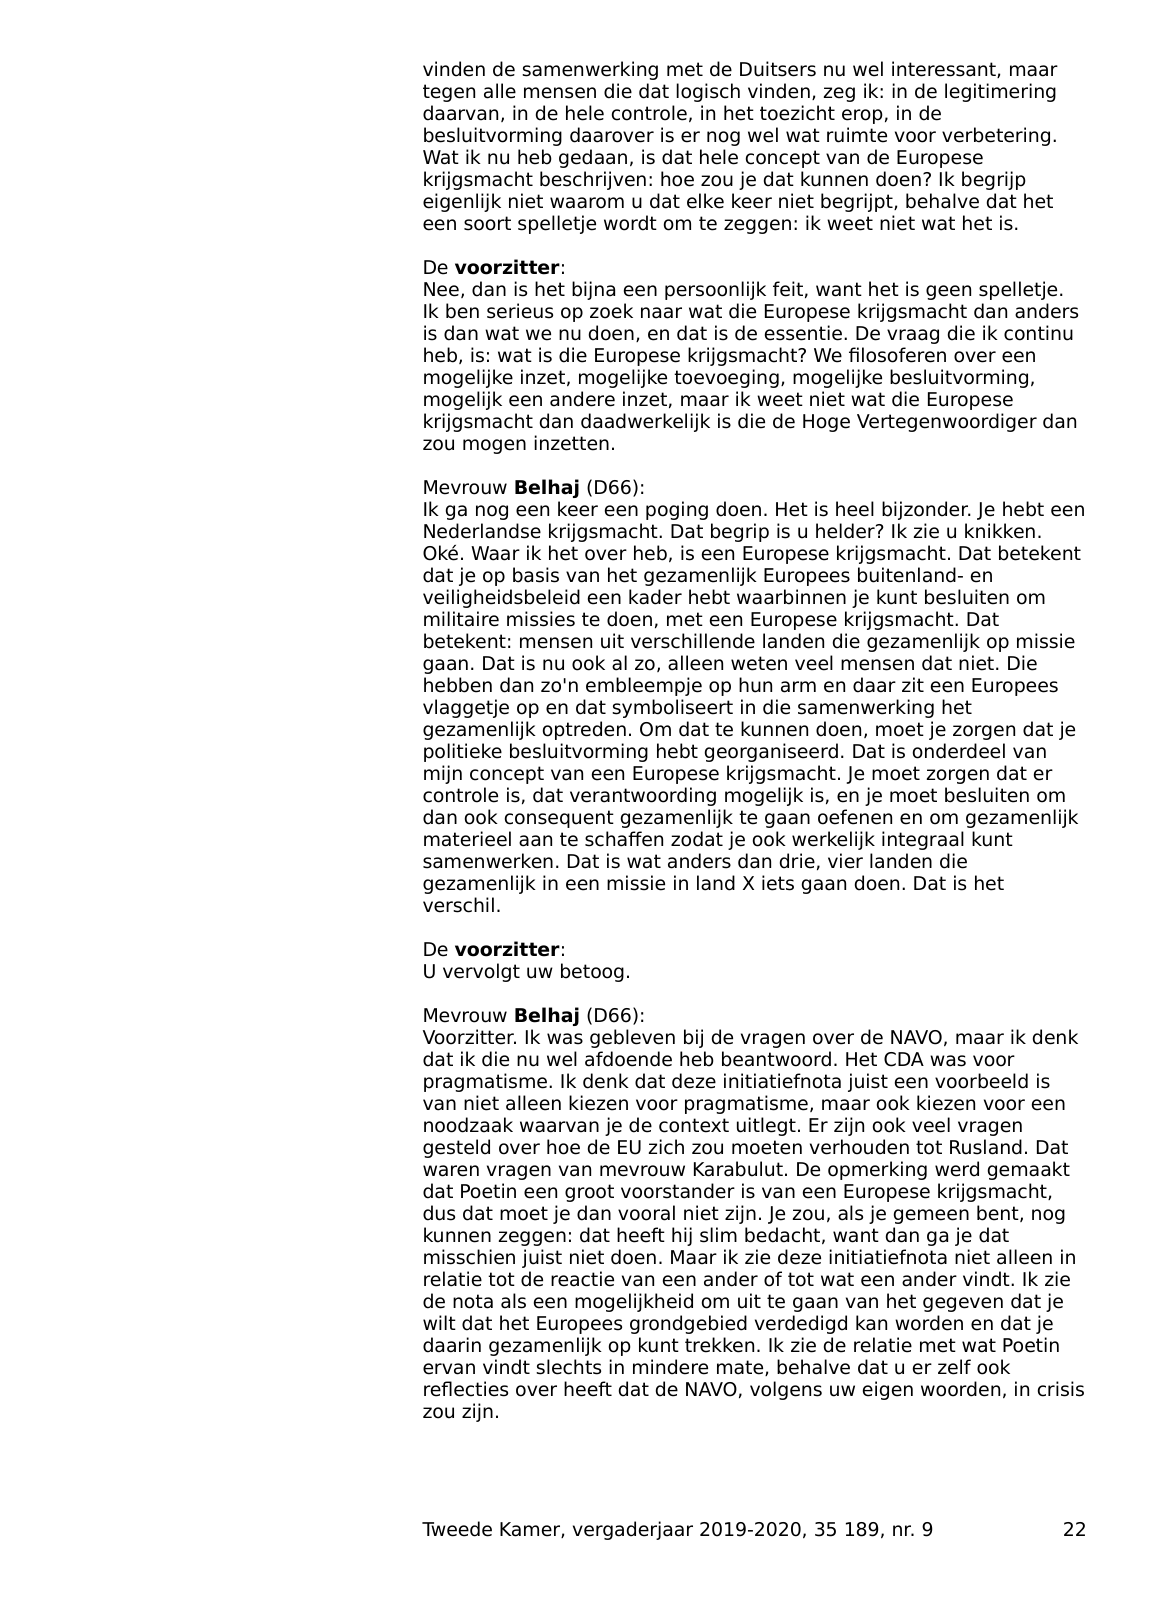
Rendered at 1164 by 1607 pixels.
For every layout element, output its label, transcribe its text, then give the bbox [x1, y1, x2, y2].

text vinden de samenwerking met de Duitsers nu wel interessant, maar tegen alle mensen die dat logisch vinden, zeg ik: in de legitimering daarvan, in de hele controle, in het toezicht erop, in de besluitvorming daarover is er nog wel wat ruimte voor verbetering. Wat ik nu heb gedaan, is dat hele concept van de Europese krijgsmacht beschrijven: hoe zou je dat kunnen doen? Ik begrijp eigenlijk niet waarom u dat elke keer niet begrijpt, behalve dat het een soort spelletje wordt om te zeggen: ik weet niet wat het is. [422, 59, 1087, 235]
text De voorzitter: [422, 257, 1087, 279]
text De voorzitter: [422, 939, 1087, 961]
text Mevrouw Belhaj (D66): [422, 477, 1087, 499]
text Voorzitter. Ik was gebleven bij de vragen over de NAVO, maar ik denk dat ik die nu wel afdoende heb beantwoord. Het CDA was voor pragmatisme. Ik denk dat deze initiatiefnota juist een voorbeeld is van niet alleen kiezen voor pragmatisme, maar ook kiezen voor een noodzaak waarvan je de context uitlegt. Er zijn ook veel vragen gesteld over hoe de EU zich zou moeten verhouden tot Rusland. Dat waren vragen van mevrouw Karabulut. De opmerking werd gemaakt dat Poetin een groot voorstander is van een Europese krijgsmacht, dus dat moet je dan vooral niet zijn. Je zou, als je gemeen bent, nog kunnen zeggen: dat heeft hij slim bedacht, want dan ga je dat misschien juist niet doen. Maar ik zie deze initiatiefnota niet alleen in relatie tot de reactie van een ander of tot wat een ander vindt. Ik zie de nota als een mogelijkheid om uit te gaan van het gegeven dat je wilt dat het Europees grondgebied verdedigd kan worden en dat je daarin gezamenlijk op kunt trekken. Ik zie de relatie met wat Poetin ervan vindt slechts in mindere mate, behalve dat u er zelf ook reflecties over heeft dat de NAVO, volgens uw eigen woorden, in crisis zou zijn. [422, 1027, 1087, 1423]
text Mevrouw Belhaj (D66): [422, 1005, 1087, 1027]
text Nee, dan is het bijna een persoonlijk feit, want het is geen spelletje. Ik ben serieus op zoek naar wat die Europese krijgsmacht dan anders is dan wat we nu doen, en dat is de essentie. De vraag die ik continu heb, is: wat is die Europese krijgsmacht? We filosoferen over een mogelijke inzet, mogelijke toevoeging, mogelijke besluitvorming, mogelijk een andere inzet, maar ik weet niet wat die Europese krijgsmacht dan daadwerkelijk is die de Hoge Vertegenwoordiger dan zou mogen inzetten. [422, 279, 1087, 455]
text Ik ga nog een keer een poging doen. Het is heel bijzonder. Je hebt een Nederlandse krijgsmacht. Dat begrip is u helder? Ik zie u knikken. Oké. Waar ik het over heb, is een Europese krijgsmacht. Dat betekent dat je op basis van het gezamenlijk Europees buitenland- en veiligheidsbeleid een kader hebt waarbinnen je kunt besluiten om militaire missies te doen, met een Europese krijgsmacht. Dat betekent: mensen uit verschillende landen die gezamenlijk op missie gaan. Dat is nu ook al zo, alleen weten veel mensen dat niet. Die hebben dan zo'n embleempje op hun arm en daar zit een Europees vlaggetje op en dat symboliseert in die samenwerking het gezamenlijk optreden. Om dat te kunnen doen, moet je zorgen dat je politieke besluitvorming hebt georganiseerd. Dat is onderdeel van mijn concept van een Europese krijgsmacht. Je moet zorgen dat er controle is, dat verantwoording mogelijk is, en je moet besluiten om dan ook consequent gezamenlijk te gaan oefenen en om gezamenlijk materieel aan te schaffen zodat je ook werkelijk integraal kunt samenwerken. Dat is wat anders dan drie, vier landen die gezamenlijk in een missie in land X iets gaan doen. Dat is het verschil. [422, 499, 1087, 917]
text U vervolgt uw betoog. [422, 961, 1087, 983]
